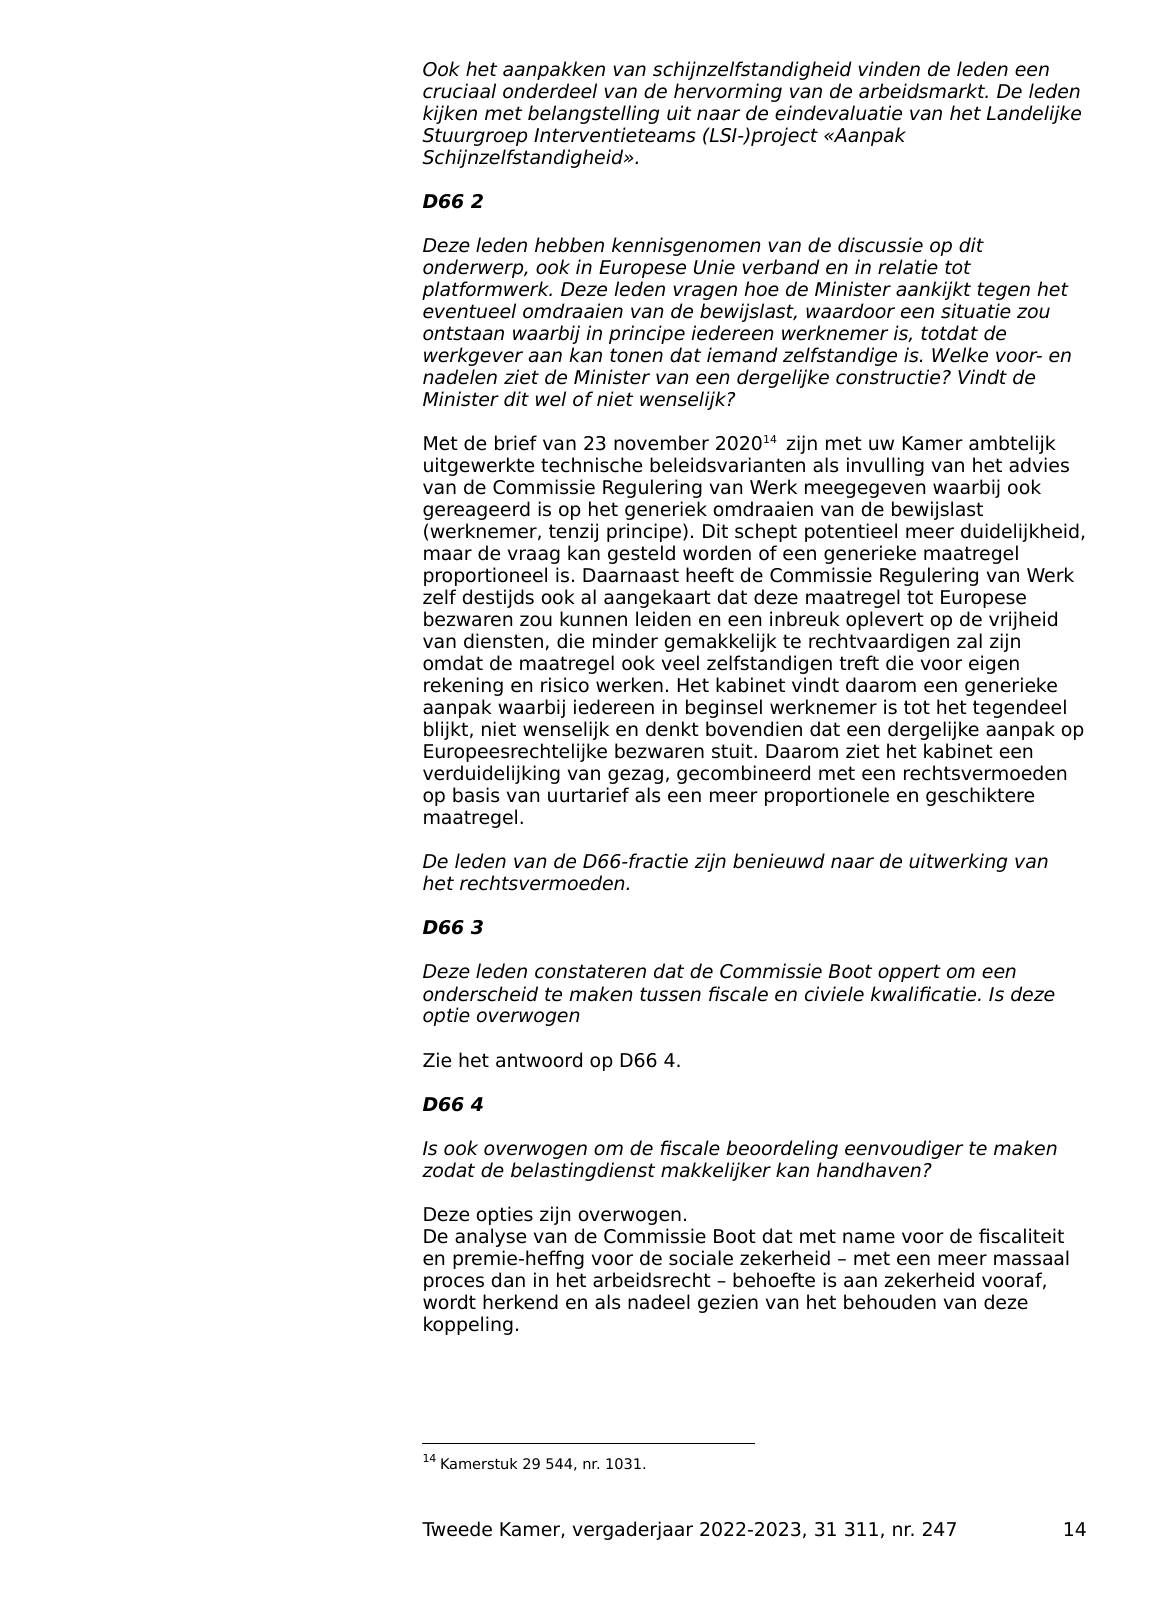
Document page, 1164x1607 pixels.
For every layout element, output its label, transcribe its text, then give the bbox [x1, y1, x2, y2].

subtitle D66 2 [422, 191, 1087, 213]
text De leden van de D66-fractie zijn benieuwd naar de uitwerking van het rechtsvermoeden. [422, 851, 1087, 895]
text Deze leden hebben kennisgenomen van de discussie op dit onderwerp, ook in Europese Unie verband en in relatie tot platformwerk. Deze leden vragen hoe de Minister aankijkt tegen het eventueel omdraaien van de bewijslast, waardoor een situatie zou ontstaan waarbij in principe iedereen werknemer is, totdat de werkgever aan kan tonen dat iemand zelfstandige is. Welke voor- en nadelen ziet de Minister van een dergelijke constructie? Vindt de Minister dit wel of niet wenselijk? [422, 235, 1087, 411]
text Deze leden constateren dat de Commissie Boot oppert om een onderscheid te maken tussen fiscale en civiele kwalificatie. Is deze optie overwogen [422, 961, 1087, 1027]
text Is ook overwogen om de fiscale beoordeling eenvoudiger te maken zodat de belastingdienst makkelijker kan handhaven? [422, 1138, 1087, 1182]
text Ook het aanpakken van schijnzelfstandigheid vinden de leden een cruciaal onderdeel van de hervorming van de arbeidsmarkt. De leden kijken met belangstelling uit naar de eindevaluatie van het Landelijke Stuurgroep Interventieteams (LSI-)project «Aanpak Schijnzelfstandigheid». [422, 59, 1087, 169]
text Met de brief van 23 november 2020 zijn met uw Kamer ambtelijk uitgewerkte technische beleidsvarianten als invulling van het advies van de Commissie Regulering van Werk meegegeven waarbij ook gereageerd is op het generiek omdraaien van de bewijslast (werknemer, tenzij principe). Dit schept potentieel meer duidelijkheid, maar de vraag kan gesteld worden of een generieke maatregel proportioneel is. Daarnaast heeft de Commissie Regulering van Werk zelf destijds ook al aangekaart dat deze maatregel tot Europese bezwaren zou kunnen leiden en een inbreuk oplevert op de vrijheid van diensten, die minder gemakkelijk te rechtvaardigen zal zijn omdat de maatregel ook veel zelfstandigen treft die voor eigen rekening en risico werken. Het kabinet vindt daarom een generieke aanpak waarbij iedereen in beginsel werknemer is tot het tegendeel blijkt, niet wenselijk en denkt bovendien dat een dergelijke aanpak op Europeesrechtelijke bezwaren stuit. Daarom ziet het kabinet een verduidelijking van gezag, gecombineerd met een rechtsvermoeden op basis van uurtarief als een meer proportionele en geschiktere maatregel. [422, 433, 1087, 829]
text De analyse van de Commissie Boot dat met name voor de fiscaliteit en premie-heffng voor de sociale zekerheid – met een meer massaal proces dan in het arbeidsrecht – behoefte is aan zekerheid vooraf, wordt herkend en als nadeel gezien van het behouden van deze koppeling. [422, 1226, 1087, 1336]
text Kamerstuk 29 544, nr. 1031. [422, 1452, 1087, 1474]
subtitle D66 3 [422, 917, 1087, 939]
subtitle D66 4 [422, 1094, 1087, 1116]
text Deze opties zijn overwogen. [422, 1204, 1087, 1226]
text Zie het antwoord op D66 4. [422, 1049, 1087, 1072]
